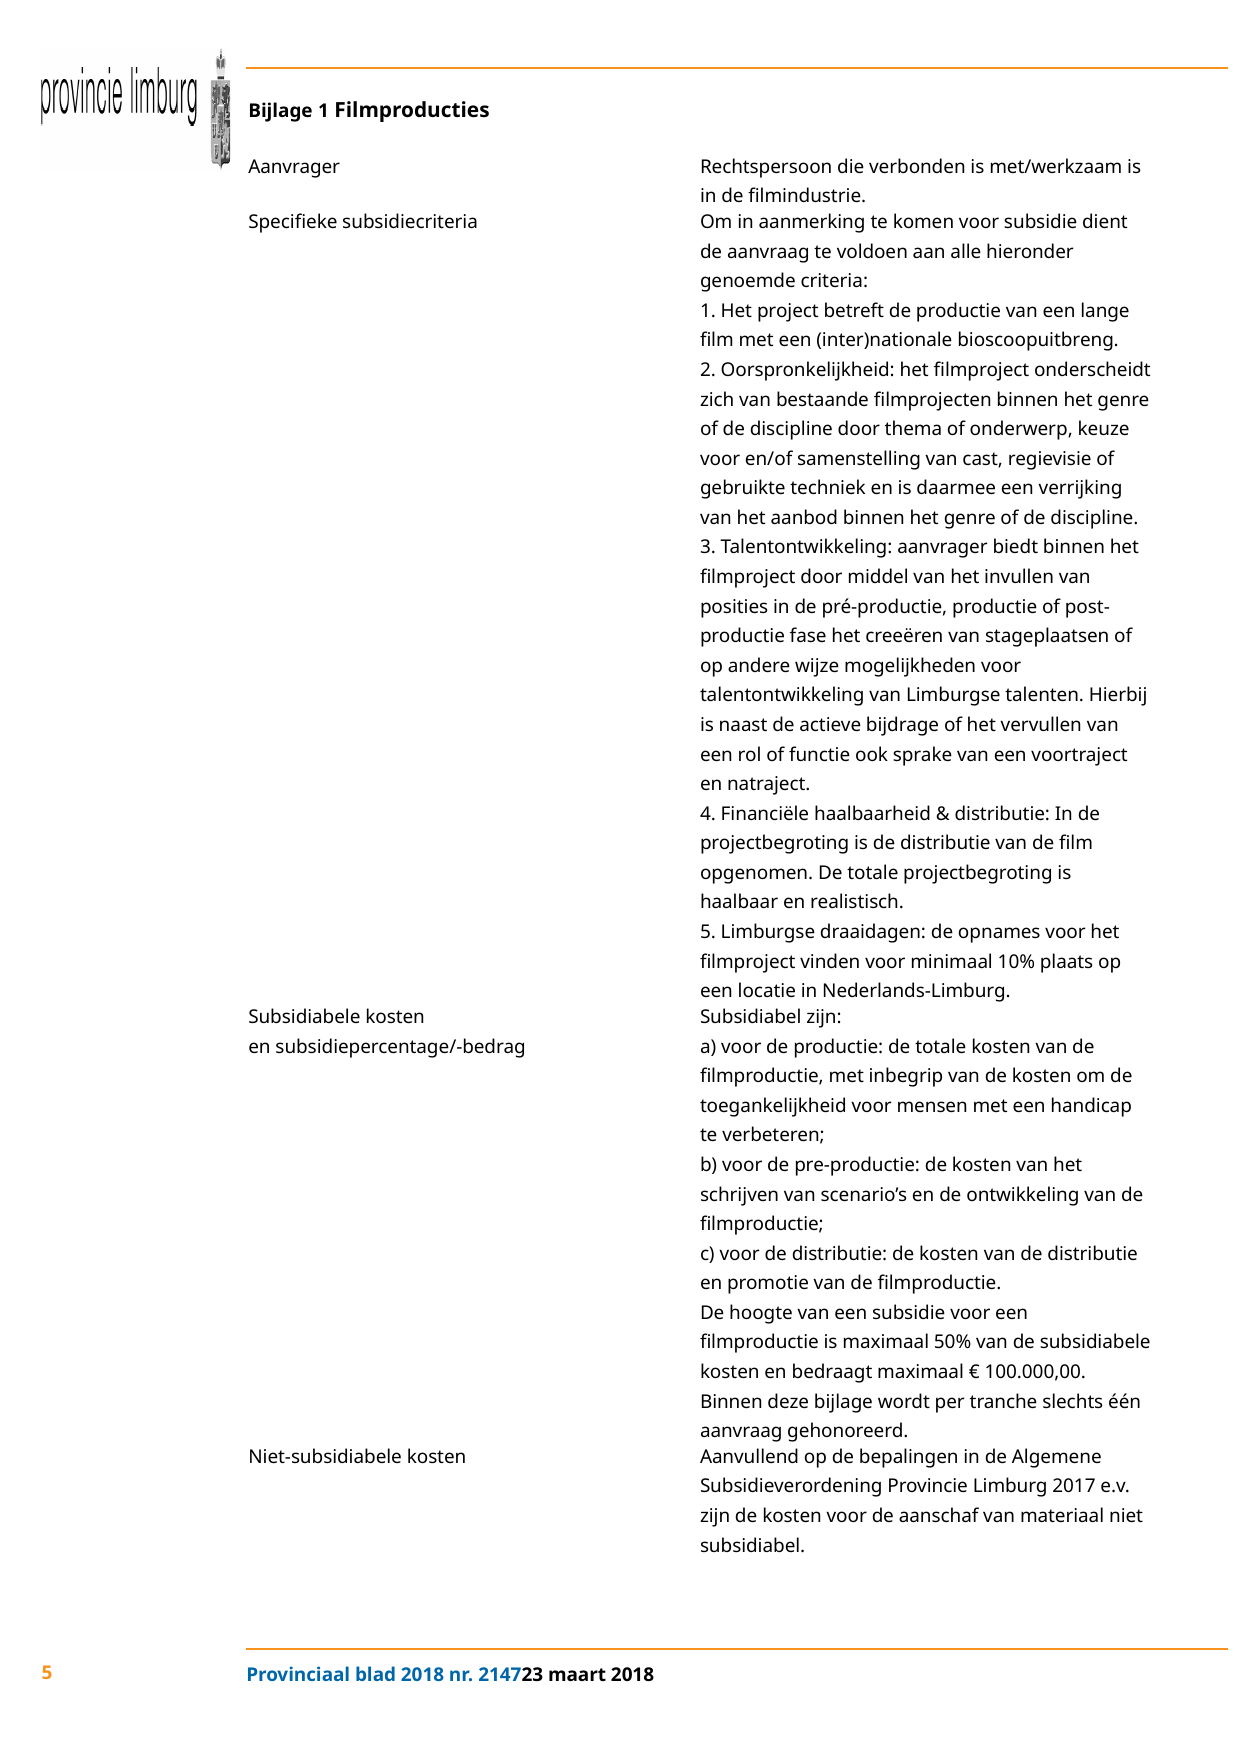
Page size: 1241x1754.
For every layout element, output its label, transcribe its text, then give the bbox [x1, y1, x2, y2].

table_cell Om in aanmerking te komen voor subsidie dient de aanvraag te voldoen aan alle hieronder genoemde criteria: 1. Het project betreft de productie van een lange film met een (inter)nationale bioscoopuitbreng. 2. Oorspronkelijkheid: het filmproject onderscheidt zich van bestaande filmprojecten binnen het genre of de discipline door thema of onderwerp, keuze voor en/of samenstelling van cast, regievisie of gebruikte techniek en is daarmee een verrijking van het aanbod binnen het genre of de discipline. 3. Talentontwikkeling: aanvrager biedt binnen het filmproject door middel van het invullen van posities in de pré-productie, productie of post-productie fase het creeëren van stageplaatsen of op andere wijze mogelijkheden voor talentontwikkeling van Limburgse talenten. Hierbij is naast de actieve bijdrage of het vervullen van een rol of functie ook sprake van een voortraject en natraject. 4. Financiële haalbaarheid & distributie: In de projectbegroting is de distributie van de film opgenomen. De totale projectbegroting is haalbaar en realistisch. 5. Limburgse draaidagen: de opnames voor het filmproject vinden voor minimaal 10% plaats op een locatie in Nederlands-Limburg. [700, 208, 1152, 1003]
table_cell Specifieke subsidiecriteria [248, 208, 700, 1003]
table_cell Subsidiabel zijn: a) voor de productie: de totale kosten van de filmproductie, met inbegrip van de kosten om de toegankelijkheid voor mensen met een handicap te verbeteren; b) voor de pre-productie: de kosten van het schrijven van scenario’s en de ontwikkeling van de filmproductie; c) voor de distributie: de kosten van de distributie en promotie van de filmproductie. De hoogte van een subsidie voor een filmproductie is maximaal 50% van de subsidiabele kosten en bedraagt maximaal € 100.000,00. Binnen deze bijlage wordt per tranche slechts één aanvraag gehonoreerd. [700, 1003, 1152, 1443]
text Bijlage 1 Filmproducties [248, 95, 1152, 123]
table_cell Aanvullend op de bepalingen in de Algemene Subsidieverordening Provincie Limburg 2017 e.v. zijn de kosten voor de aanschaf van materiaal niet subsidiabel. [700, 1443, 1152, 1558]
table_cell Niet-subsidiabele kosten [248, 1443, 700, 1558]
table_header Aanvrager [248, 153, 700, 208]
picture [41, 47, 231, 172]
table_header Rechtspersoon die verbonden is met/werkzaam is in de filmindustrie. [700, 153, 1152, 208]
table_cell Subsidiabele kosten en subsidiepercentage/-bedrag [248, 1003, 700, 1443]
